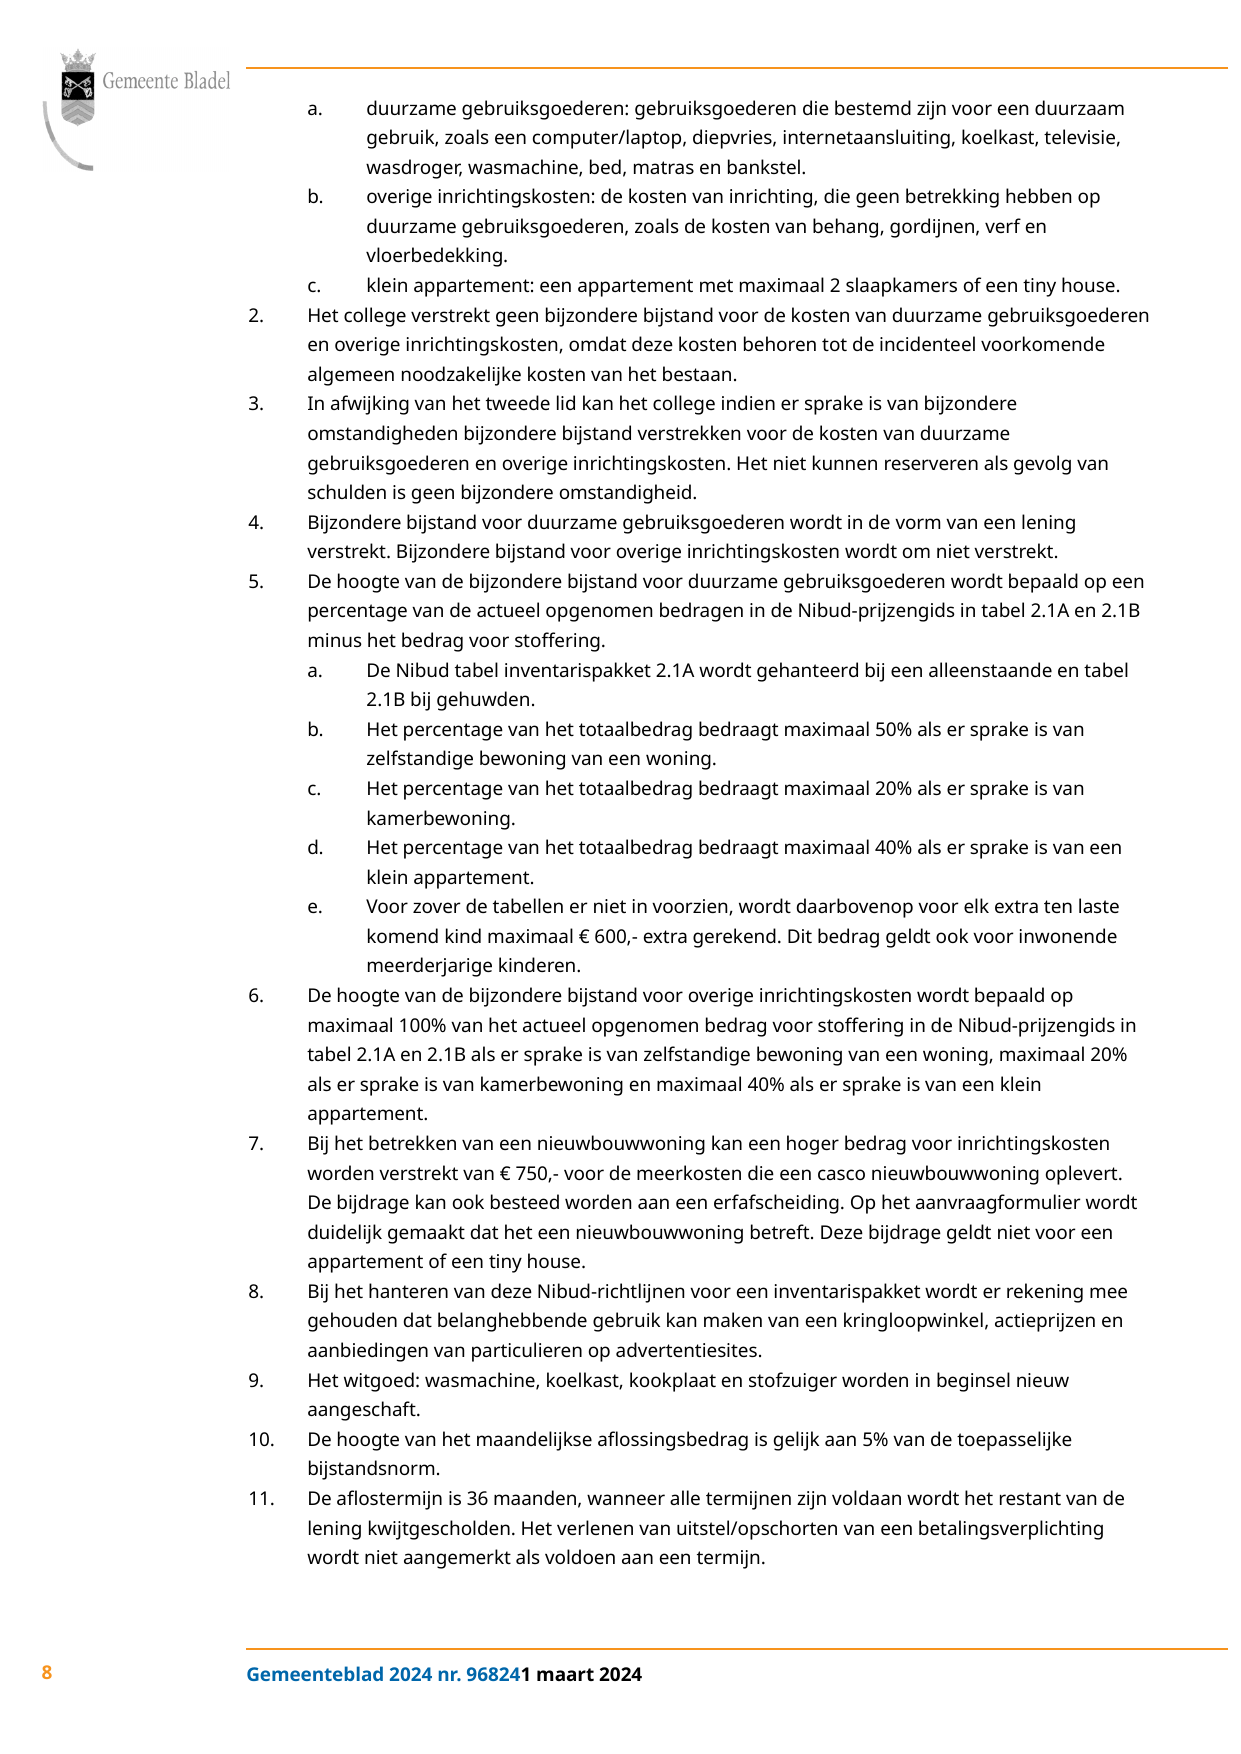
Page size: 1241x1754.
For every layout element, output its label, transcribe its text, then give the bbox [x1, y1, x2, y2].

list Bij het hanteren van deze Nibud-richtlijnen voor een inventarispakket wordt er rekening mee gehouden dat belanghebbende gebruik kan maken van een kringloopwinkel, actieprijzen en aanbiedingen van particulieren op advertentiesites. [248, 1278, 1152, 1363]
list klein appartement: een appartement met maximaal 2 slaapkamers of een tiny house. [307, 272, 1152, 298]
list Voor zover de tabellen er niet in voorzien, wordt daarbovenop voor elk extra ten laste komend kind maximaal € 600,- extra gerekend. Dit bedrag geldt ook voor inwonende meerderjarige kinderen. [307, 893, 1152, 978]
list Het percentage van het totaalbedrag bedraagt maximaal 20% als er sprake is van kamerbewoning. [307, 775, 1152, 831]
picture [41, 47, 231, 172]
list De hoogte van het maandelijkse aflossingsbedrag is gelijk aan 5% van de toepasselijke bijstandsnorm. [248, 1426, 1152, 1481]
list In afwijking van het tweede lid kan het college indien er sprake is van bijzondere omstandigheden bijzondere bijstand verstrekken voor de kosten van duurzame gebruiksgoederen en overige inrichtingskosten. Het niet kunnen reserveren als gevolg van schulden is geen bijzondere omstandigheid. [248, 391, 1152, 505]
list Het college verstrekt geen bijzondere bijstand voor de kosten van duurzame gebruiksgoederen en overige inrichtingskosten, omdat deze kosten behoren tot de incidenteel voorkomende algemeen noodzakelijke kosten van het bestaan. [248, 302, 1152, 387]
list duurzame gebruiksgoederen: gebruiksgoederen die bestemd zijn voor een duurzaam gebruik, zoals een computer/laptop, diepvries, internetaansluiting, koelkast, televisie, wasdroger, wasmachine, bed, matras en bankstel. [307, 95, 1152, 180]
list De hoogte van de bijzondere bijstand voor duurzame gebruiksgoederen wordt bepaald op een percentage van de actueel opgenomen bedragen in de Nibud-prijzengids in tabel 2.1A en 2.1B minus het bedrag voor stoffering. [248, 568, 1152, 653]
list Bij het betrekken van een nieuwbouwwoning kan een hoger bedrag voor inrichtingskosten worden verstrekt van € 750,- voor de meerkosten die een casco nieuwbouwwoning oplevert. De bijdrage kan ook besteed worden aan een erfafscheiding. Op het aanvraagformulier wordt duidelijk gemaakt dat het een nieuwbouwwoning betreft. Deze bijdrage geldt niet voor een appartement of een tiny house. [248, 1130, 1152, 1274]
list Het percentage van het totaalbedrag bedraagt maximaal 40% als er sprake is van een klein appartement. [307, 834, 1152, 890]
list De hoogte van de bijzondere bijstand voor overige inrichtingskosten wordt bepaald op maximaal 100% van het actueel opgenomen bedrag voor stoffering in de Nibud-prijzengids in tabel 2.1A en 2.1B als er sprake is van zelfstandige bewoning van een woning, maximaal 20% als er sprake is van kamerbewoning en maximaal 40% als er sprake is van een klein appartement. [248, 982, 1152, 1126]
list overige inrichtingskosten: de kosten van inrichting, die geen betrekking hebben op duurzame gebruiksgoederen, zoals de kosten van behang, gordijnen, verf en vloerbedekking. [307, 183, 1152, 268]
list Het percentage van het totaalbedrag bedraagt maximaal 50% als er sprake is van zelfstandige bewoning van een woning. [307, 716, 1152, 771]
list De Nibud tabel inventarispakket 2.1A wordt gehanteerd bij een alleenstaande en tabel 2.1B bij gehuwden. [307, 657, 1152, 712]
list Bijzondere bijstand voor duurzame gebruiksgoederen wordt in de vorm van een lening verstrekt. Bijzondere bijstand voor overige inrichtingskosten wordt om niet verstrekt. [248, 509, 1152, 564]
list Het witgoed: wasmachine, koelkast, kookplaat en stofzuiger worden in beginsel nieuw aangeschaft. [248, 1367, 1152, 1422]
list De aflostermijn is 36 maanden, wanneer alle termijnen zijn voldaan wordt het restant van de lening kwijtgescholden. Het verlenen van uitstel/opschorten van een betalingsverplichting wordt niet aangemerkt als voldoen aan een termijn. [248, 1485, 1152, 1570]
